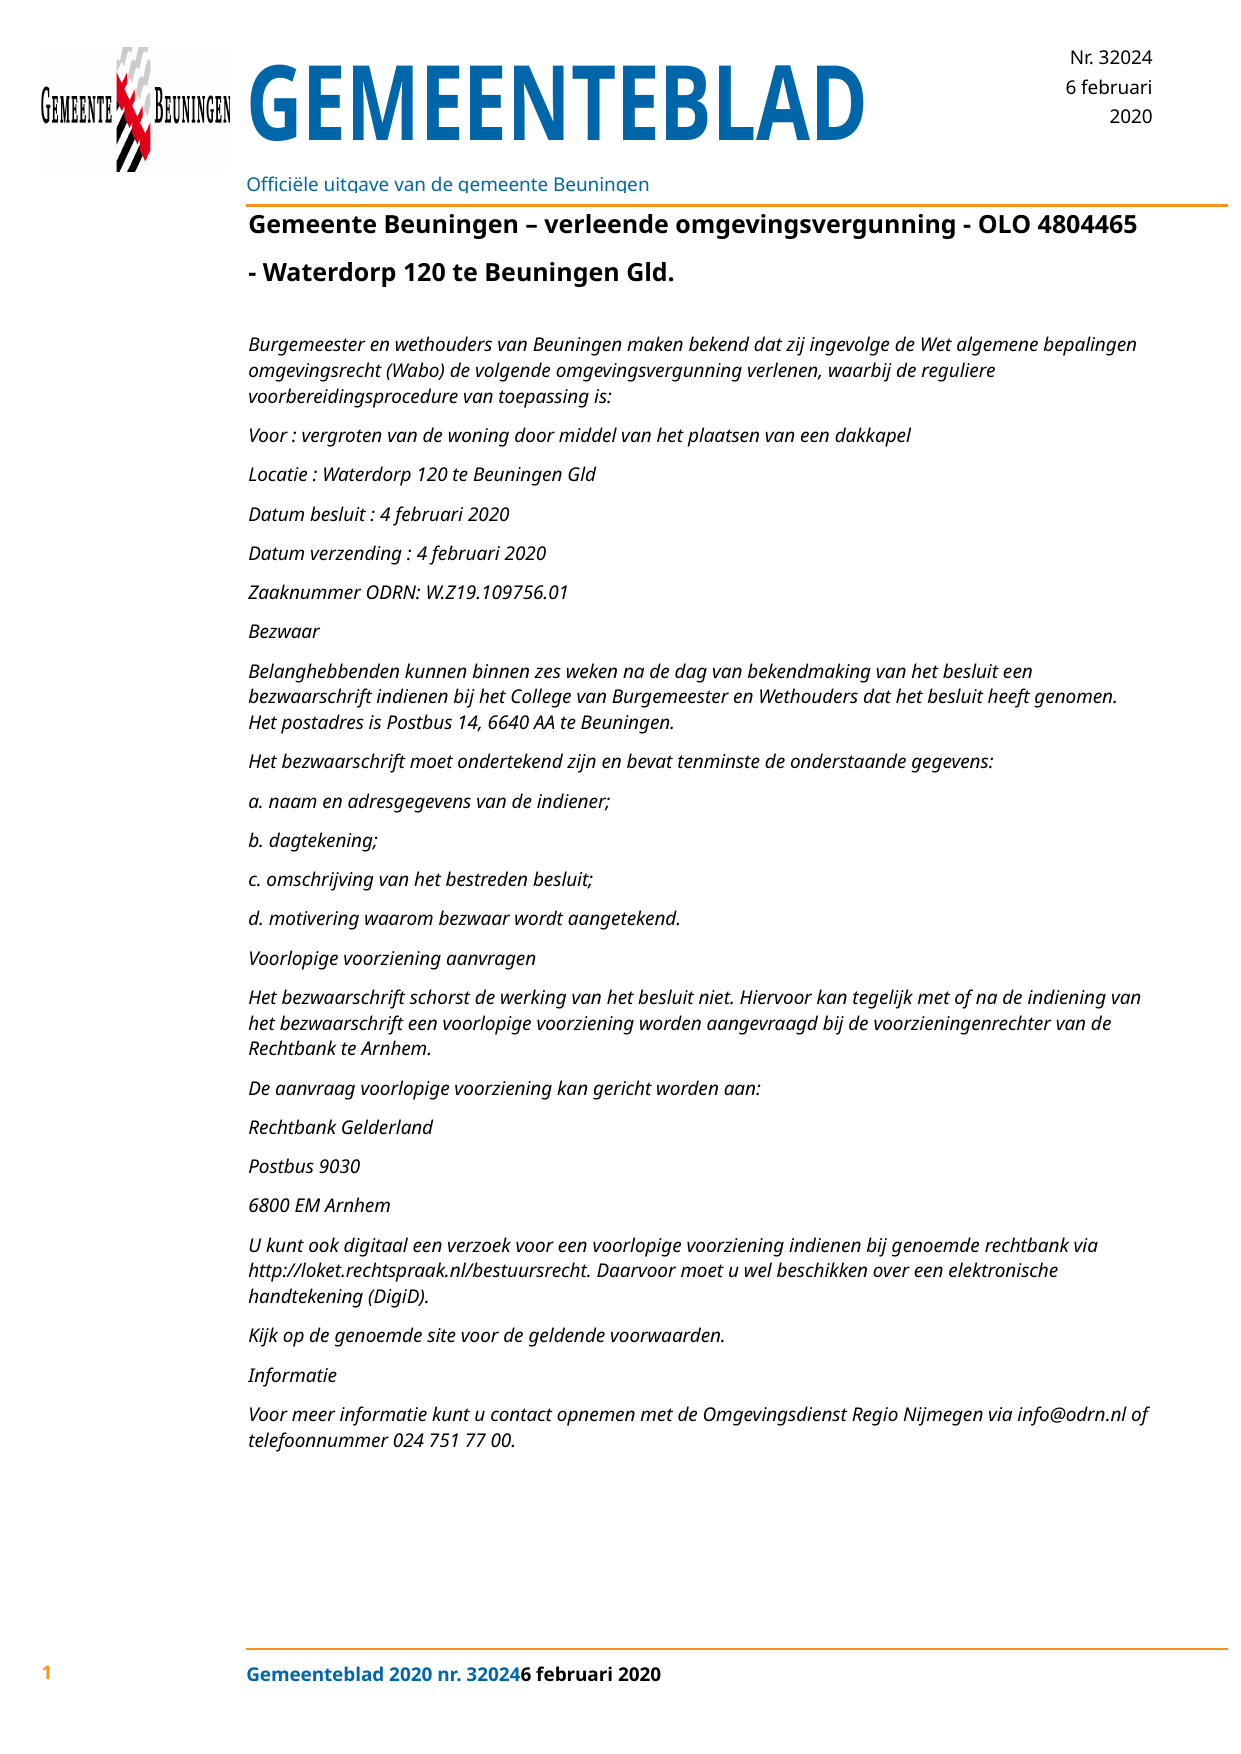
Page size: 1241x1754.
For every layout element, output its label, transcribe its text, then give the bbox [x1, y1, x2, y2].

text Het bezwaarschrift schorst de werking van het besluit niet. Hiervoor kan tegelijk met of na de indiening van het bezwaarschrift een voorlopige voorziening worden aangevraagd bij de voorzieningenrechter van de Rechtbank te Arnhem. [248, 984, 1152, 1061]
text Locatie : Waterdorp 120 te Beuningen Gld [248, 461, 1152, 487]
text Het bezwaarschrift moet ondertekend zijn en bevat tenminste de onderstaande gegevens: [248, 748, 1152, 774]
text Rechtbank Gelderland [248, 1114, 1152, 1140]
text Voor : vergroten van de woning door middel van het plaatsen van een dakkapel [248, 422, 1152, 448]
text Voor meer informatie kunt u contact opnemen met de Omgevingsdienst Regio Nijmegen via info@odrn.nl of telefoonnummer 024 751 77 00. [248, 1401, 1152, 1453]
text Informatie [248, 1362, 1152, 1388]
text 6800 EM Arnhem [248, 1193, 1152, 1218]
text c. omschrijving van het bestreden besluit; [248, 866, 1152, 892]
text Voorlopige voorziening aanvragen [248, 945, 1152, 971]
text Postbus 9030 [248, 1153, 1152, 1179]
text a. naam en adresgegevens van de indiener; [248, 788, 1152, 813]
text Kijk op de genoemde site voor de geldende voorwaarden. [248, 1323, 1152, 1348]
text Datum besluit : 4 februari 2020 [248, 501, 1152, 526]
text Belanghebbenden kunnen binnen zes weken na de dag van bekendmaking van het besluit een bezwaarschrift indienen bij het College van Burgemeester en Wethouders dat het besluit heeft genomen. Het postadres is Postbus 14, 6640 AA te Beuningen. [248, 658, 1152, 735]
text Bezwaar [248, 618, 1152, 644]
text Gemeente Beuningen – verleende omgevingsvergunning - OLO 4804465 - Waterdorp 120 te Beuningen Gld. [248, 207, 1152, 288]
text Burgemeester en wethouders van Beuningen maken bekend dat zij ingevolge de Wet algemene bepalingen omgevingsrecht (Wabo) de volgende omgevingsvergunning verlenen, waarbij de reguliere voorbereidingsprocedure van toepassing is: [248, 331, 1152, 409]
text b. dagtekening; [248, 827, 1152, 853]
text d. motivering waarom bezwaar wordt aangetekend. [248, 906, 1152, 931]
picture [41, 47, 231, 172]
text Zaaknummer ODRN: W.Z19.109756.01 [248, 579, 1152, 605]
text Datum verzending : 4 februari 2020 [248, 540, 1152, 566]
text U kunt ook digitaal een verzoek voor een voorlopige voorziening indienen bij genoemde rechtbank via http://loket.rechtspraak.nl/bestuursrecht. Daarvoor moet u wel beschikken over een elektronische handtekening (DigiD). [248, 1232, 1152, 1309]
text De aanvraag voorlopige voorziening kan gericht worden aan: [248, 1075, 1152, 1101]
